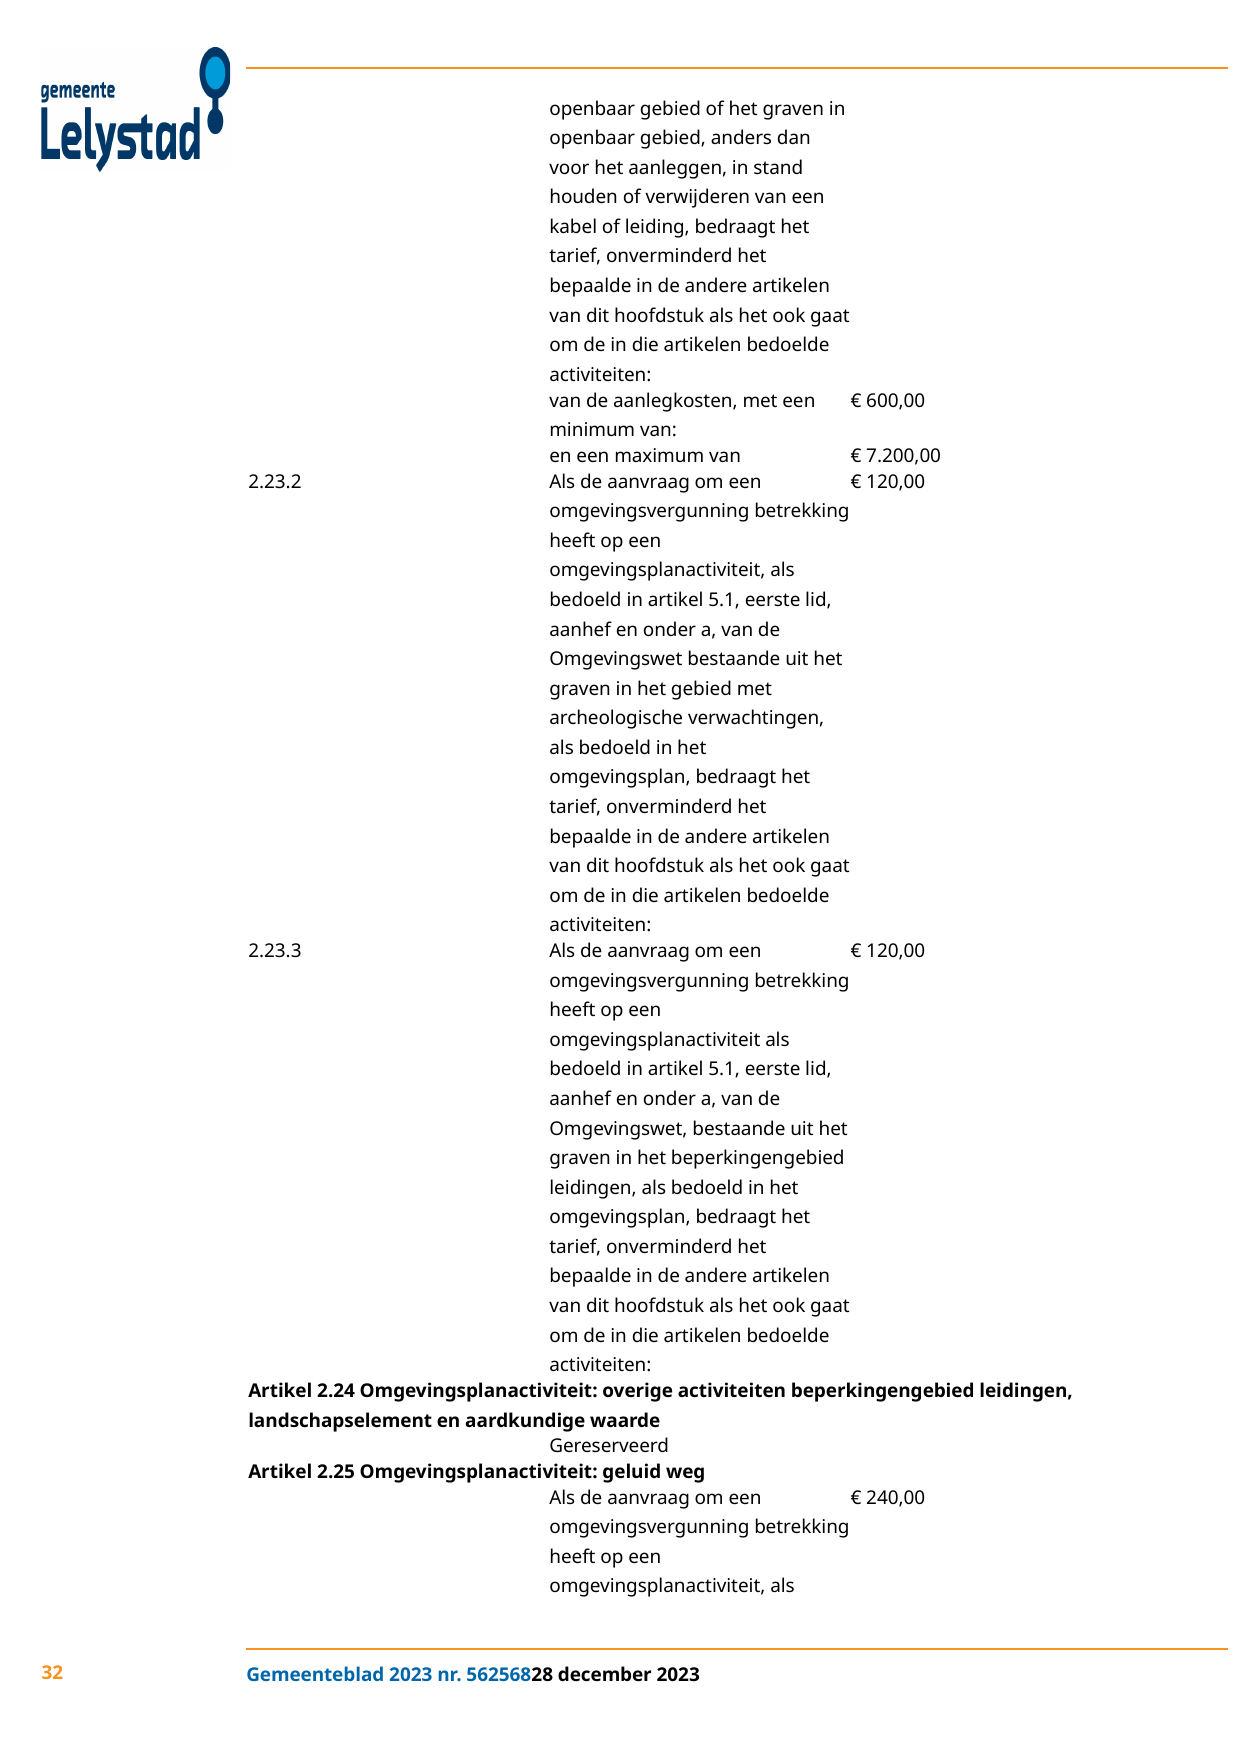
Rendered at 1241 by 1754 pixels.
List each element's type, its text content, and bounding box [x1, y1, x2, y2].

table_cell € 120,00 [850, 468, 1152, 937]
table_cell Als de aanvraag om een omgevingsvergunning betrekking heeft op een omgevingsplanactiviteit als bedoeld in artikel 5.1, eerste lid, aanhef en onder a, van de Omgevingswet, bestaande uit het graven in het beperkingengebied leidingen, als bedoeld in het omgevingsplan, bedraagt het tarief, onverminderd het bepaalde in de andere artikelen van dit hoofdstuk als het ook gaat om de in die artikelen bedoelde activiteiten: [549, 937, 850, 1377]
table_cell 2.23.2 [248, 468, 549, 937]
table_cell € 240,00 [850, 1484, 1152, 1598]
table_cell Artikel 2.24 Omgevingsplanactiviteit: overige activiteiten beperkingengebied leidingen, landschapselement en aardkundige waarde [248, 1377, 1152, 1432]
table_cell Artikel 2.25 Omgevingsplanactiviteit: geluid weg [248, 1458, 1152, 1484]
table_cell [850, 1433, 1152, 1458]
table_cell [248, 1433, 549, 1458]
table_cell [248, 387, 549, 442]
table_cell [248, 442, 549, 468]
table_cell van de aanlegkosten, met een minimum van: [549, 387, 850, 442]
table_cell Gereserveerd [549, 1433, 850, 1458]
table_cell € 600,00 [850, 387, 1152, 442]
picture [41, 47, 231, 172]
table_cell [248, 95, 549, 387]
table_cell en een maximum van [549, 442, 850, 468]
table_cell 2.23.3 [248, 937, 549, 1377]
table_cell [248, 1484, 549, 1598]
table_cell openbaar gebied of het graven in openbaar gebied, anders dan voor het aanleggen, in stand houden of verwijderen van een kabel of leiding, bedraagt het tarief, onverminderd het bepaalde in de andere artikelen van dit hoofdstuk als het ook gaat om de in die artikelen bedoelde activiteiten: [549, 95, 850, 387]
table_cell Als de aanvraag om een omgevingsvergunning betrekking heeft op een omgevingsplanactiviteit, als bedoeld in artikel 5.1, eerste lid, aanhef en onder a, van de Omgevingswet bestaande uit het graven in het gebied met archeologische verwachtingen, als bedoeld in het omgevingsplan, bedraagt het tarief, onverminderd het bepaalde in de andere artikelen van dit hoofdstuk als het ook gaat om de in die artikelen bedoelde activiteiten: [549, 468, 850, 937]
table_cell € 7.200,00 [850, 442, 1152, 468]
table_cell Als de aanvraag om een omgevingsvergunning betrekking heeft op een omgevingsplanactiviteit, als [549, 1484, 850, 1598]
table_cell € 120,00 [850, 937, 1152, 1377]
table_cell [850, 95, 1152, 387]
